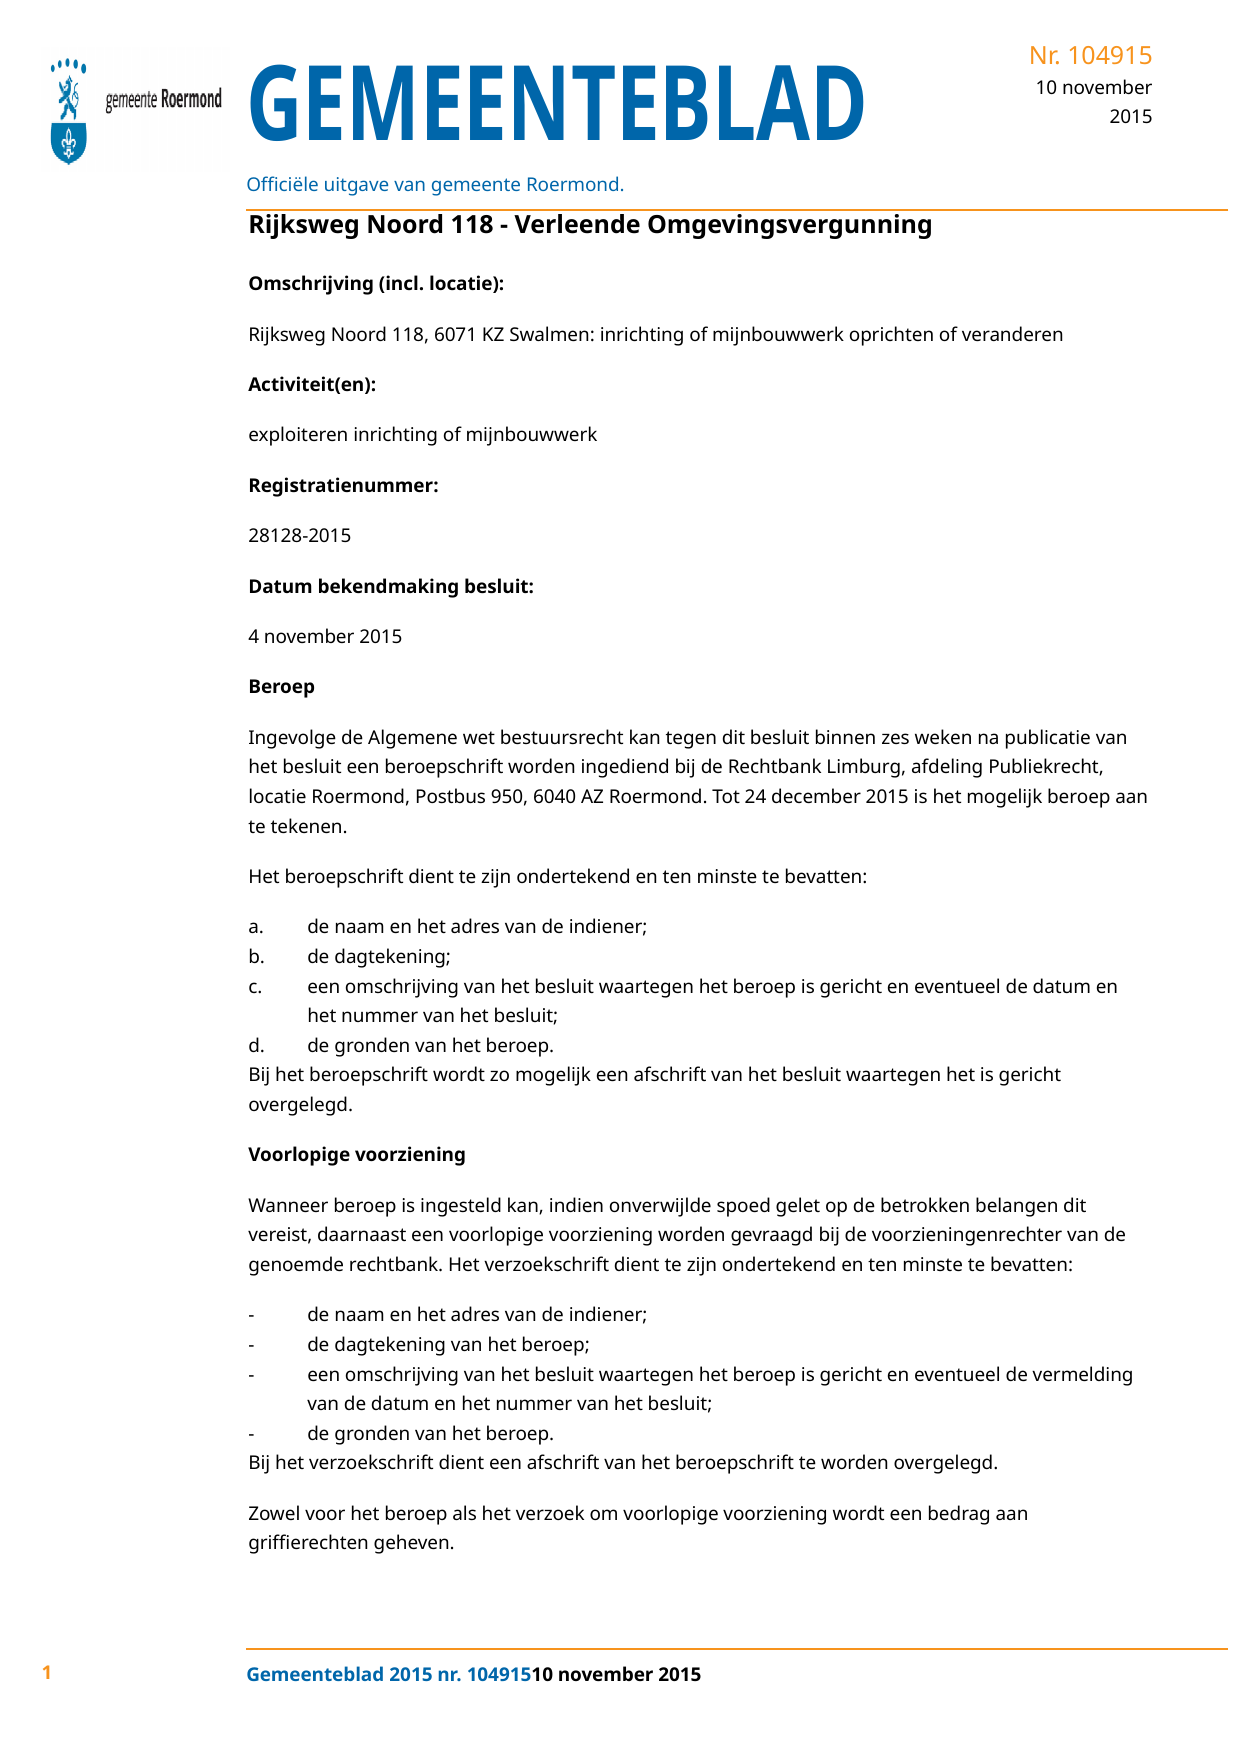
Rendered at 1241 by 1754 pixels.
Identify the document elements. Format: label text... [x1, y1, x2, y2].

text Het beroepschrift dient te zijn ondertekend en ten minste te bevatten: [248, 863, 1152, 889]
text Bij het verzoekschrift dient een afschrift van het beroepschrift te worden overgelegd. [248, 1449, 1152, 1475]
text Voorlopige voorziening [248, 1142, 1152, 1167]
list een omschrijving van het besluit waartegen het beroep is gericht en eventueel de vermelding van de datum en het nummer van het besluit; [248, 1361, 1152, 1416]
text Rijksweg Noord 118, 6071 KZ Swalmen: inrichting of mijnbouwwerk oprichten of veranderen [248, 321, 1152, 346]
text Ingevolge de Algemene wet bestuursrecht kan tegen dit besluit binnen zes weken na publicatie van het besluit een beroepschrift worden ingediend bij de Rechtbank Limburg, afdeling Publiekrecht, locatie Roermond, Postbus 950, 6040 AZ Roermond. Tot 24 december 2015 is het mogelijk beroep aan te tekenen. [248, 724, 1152, 838]
list de dagtekening; [248, 943, 1152, 969]
text Registratienummer: [248, 472, 1152, 498]
list een omschrijving van het besluit waartegen het beroep is gericht en eventueel de datum en het nummer van het besluit; [248, 973, 1152, 1028]
list de gronden van het beroep. [248, 1420, 1152, 1446]
text Datum bekendmaking besluit: [248, 573, 1152, 598]
text Beroep [248, 674, 1152, 699]
text exploiteren inrichting of mijnbouwwerk [248, 422, 1152, 447]
list de dagtekening van het beroep; [248, 1331, 1152, 1357]
list de naam en het adres van de indiener; [248, 1302, 1152, 1327]
text Wanneer beroep is ingesteld kan, indien onverwijlde spoed gelet op de betrokken belangen dit vereist, daarnaast een voorlopige voorziening worden gevraagd bij de voorzieningenrechter van de genoemde rechtbank. Het verzoekschrift dient te zijn ondertekend en ten minste te bevatten: [248, 1192, 1152, 1277]
text 28128-2015 [248, 522, 1152, 548]
list de gronden van het beroep. [248, 1032, 1152, 1058]
picture [41, 47, 231, 172]
text Bij het beroepschrift wordt zo mogelijk een afschrift van het besluit waartegen het is gericht overgelegd. [248, 1062, 1152, 1117]
text Zowel voor het beroep als het verzoek om voorlopige voorziening wordt een bedrag aan griffierechten geheven. [248, 1500, 1152, 1555]
text Activiteit(en): [248, 371, 1152, 397]
list de naam en het adres van de indiener; [248, 914, 1152, 939]
text Omschrijving (incl. locatie): [248, 270, 1152, 296]
text Rijksweg Noord 118 - Verleende Omgevingsvergunning [248, 211, 1152, 241]
text 4 november 2015 [248, 623, 1152, 649]
